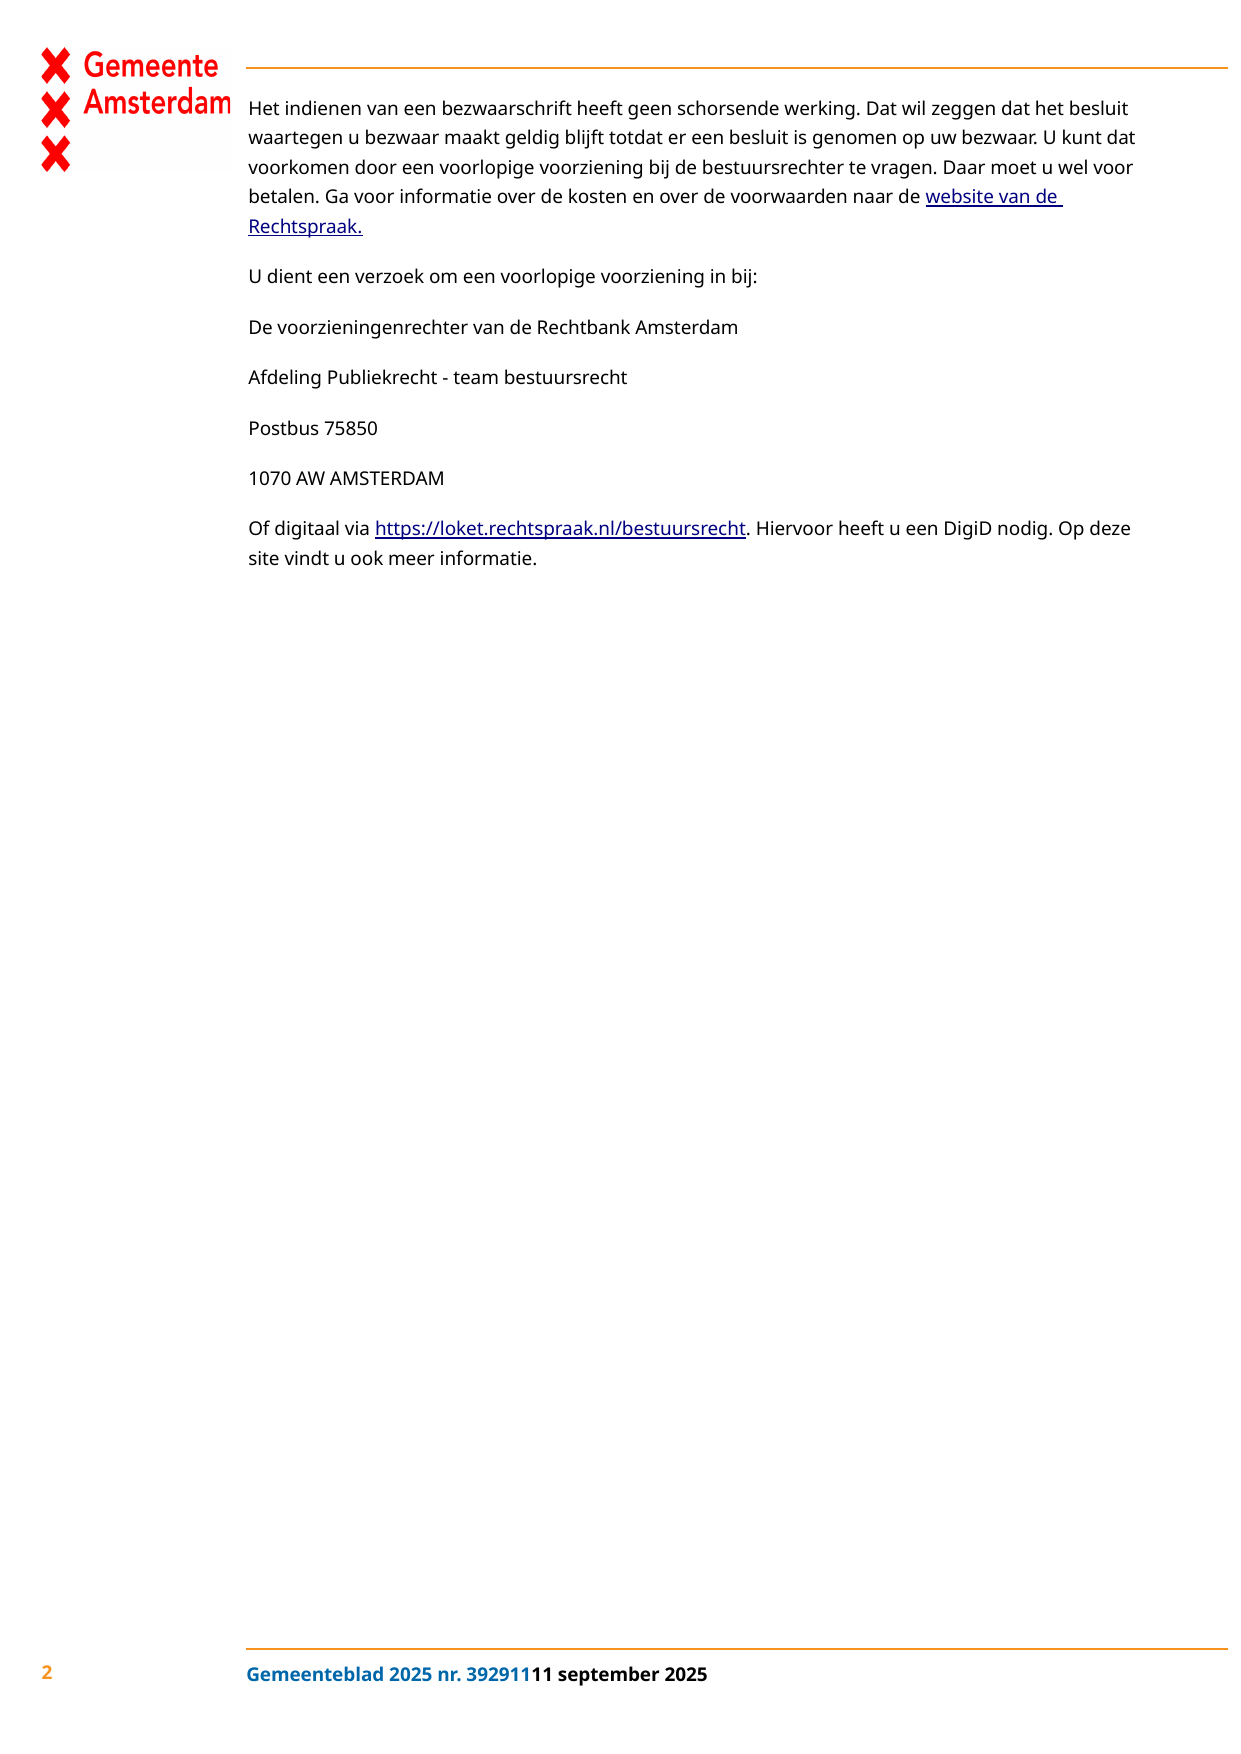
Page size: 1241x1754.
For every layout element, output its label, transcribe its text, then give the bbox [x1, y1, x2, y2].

text U dient een verzoek om een voorlopige voorziening in bij: [248, 263, 1152, 289]
text 1070 AW AMSTERDAM [248, 465, 1152, 491]
text Afdeling Publiekrecht - team bestuursrecht [248, 364, 1152, 390]
text Postbus 75850 [248, 415, 1152, 441]
text De voorzieningenrechter van de Rechtbank Amsterdam [248, 314, 1152, 340]
picture [41, 47, 231, 172]
text Het indienen van een bezwaarschrift heeft geen schorsende werking. Dat wil zeggen dat het besluit waartegen u bezwaar maakt geldig blijft totdat er een besluit is genomen op uw bezwaar. U kunt dat voorkomen door een voorlopige voorziening bij de bestuursrechter te vragen. Daar moet u wel voor betalen. Ga voor informatie over de kosten en over de voorwaarden naar de website van de Rechtspraak. [248, 95, 1152, 239]
text Of digitaal via https://loket.rechtspraak.nl/bestuursrecht. Hiervoor heeft u een DigiD nodig. Op deze site vindt u ook meer informatie. [248, 516, 1152, 571]
